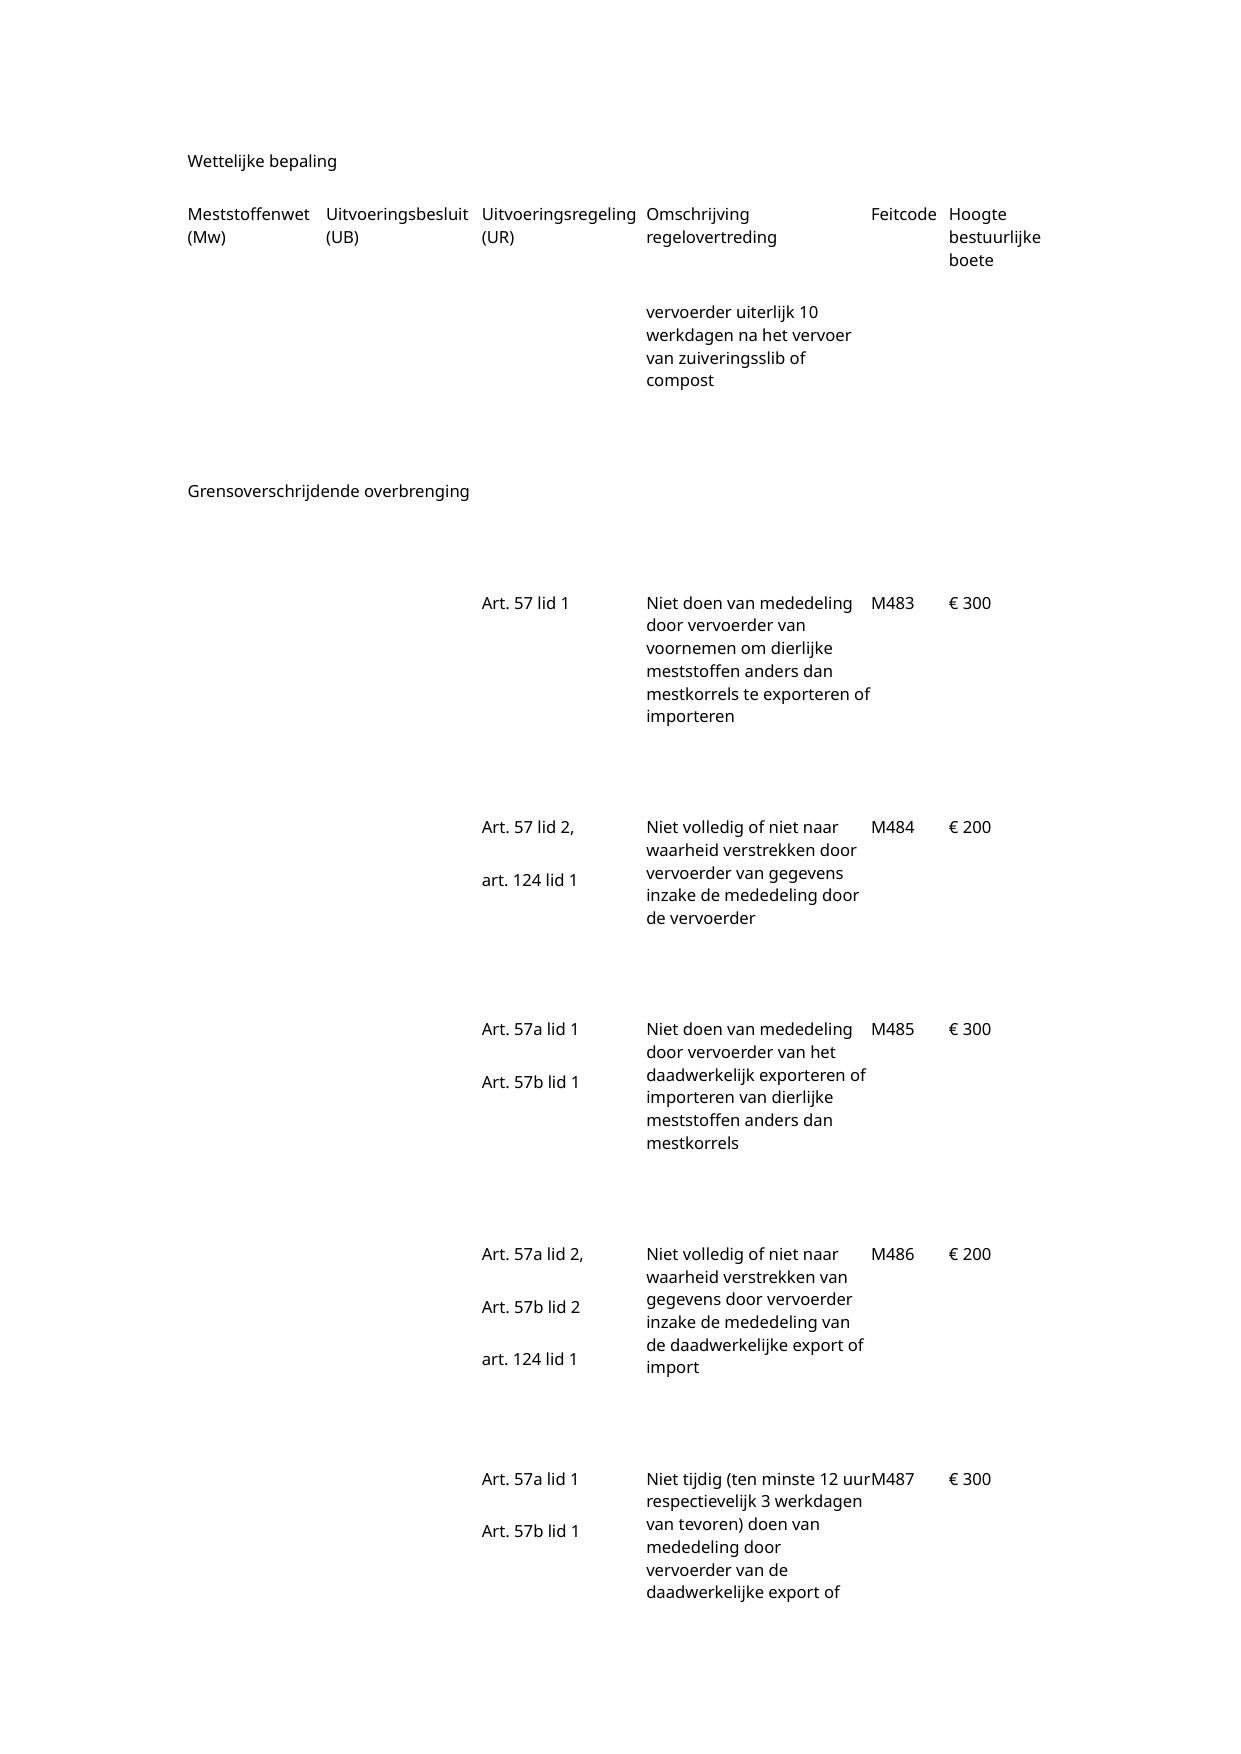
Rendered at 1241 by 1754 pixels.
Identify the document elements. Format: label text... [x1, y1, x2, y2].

table_cell € 300 [949, 1018, 1053, 1184]
table_cell Uitvoeringsregeling (UR) [482, 203, 646, 301]
table_cell [482, 1409, 646, 1467]
table_cell M485 [871, 1018, 949, 1184]
table_cell [326, 1409, 482, 1467]
table_cell [871, 960, 949, 1018]
table_cell [646, 758, 871, 816]
table_cell [326, 1467, 482, 1603]
table_cell Art. 57a lid 2, Art. 57b lid 2 art. 124 lid 1 [482, 1243, 646, 1409]
table_cell [326, 422, 482, 480]
table_cell [646, 422, 871, 480]
table_cell Uitvoeringsbesluit (UB) [326, 203, 482, 301]
table_cell [646, 960, 871, 1018]
table_cell Niet volledig of niet naar waarheid verstrekken van gegevens door vervoerder inzake de mededeling van de daadwerkelijke export of import [646, 1243, 871, 1409]
table_cell € 300 [949, 591, 1053, 757]
table_cell M483 [871, 591, 949, 757]
table_cell [326, 1243, 482, 1409]
table_cell [326, 816, 482, 959]
table_cell Grensoverschrijdende overbrenging [188, 480, 1053, 533]
table_cell [188, 1018, 326, 1184]
table_cell Meststoffenwet (Mw) [188, 203, 326, 301]
table_cell [326, 591, 482, 757]
table_cell [646, 1184, 871, 1243]
table_cell [482, 758, 646, 816]
table_cell [188, 533, 1053, 591]
table_cell € 300 [949, 1467, 1053, 1603]
table_cell [188, 758, 326, 816]
table_cell M484 [871, 816, 949, 959]
table_cell [871, 758, 949, 816]
table_cell M487 [871, 1467, 949, 1603]
table_cell [871, 422, 949, 480]
table_cell € 200 [949, 816, 1053, 959]
table_cell [188, 960, 326, 1018]
table_cell [188, 591, 326, 757]
table_header Wettelijke bepaling [188, 150, 1053, 203]
table_cell Feitcode [871, 203, 949, 301]
table_cell [871, 1409, 949, 1467]
table_cell Niet volledig of niet naar waarheid verstrekken door vervoerder van gegevens inzake de mededeling door de vervoerder [646, 816, 871, 959]
table_cell Omschrijving regelovertreding [646, 203, 871, 301]
table_cell [326, 960, 482, 1018]
table_cell [326, 1184, 482, 1243]
table_cell [188, 1467, 326, 1603]
table_cell [871, 301, 949, 422]
table_cell [949, 422, 1053, 480]
table_cell [188, 1243, 326, 1409]
table_cell [871, 1184, 949, 1243]
table_cell [188, 1409, 326, 1467]
table_cell [949, 1184, 1053, 1243]
table_cell [482, 960, 646, 1018]
table_cell [482, 301, 646, 422]
table_cell Art. 57a lid 1 Art. 57b lid 1 [482, 1018, 646, 1184]
table_cell Niet tijdig (ten minste 12 uur respectievelijk 3 werkdagen van tevoren) doen van mededeling door vervoerder van de daadwerkelijke export of [646, 1467, 871, 1603]
table_cell [326, 758, 482, 816]
table_cell [482, 422, 646, 480]
table_cell [949, 960, 1053, 1018]
table_cell [188, 816, 326, 959]
table_cell Niet doen van mededeling door vervoerder van het daadwerkelijk exporteren of importeren van dierlijke meststoffen anders dan mestkorrels [646, 1018, 871, 1184]
table_cell M486 [871, 1243, 949, 1409]
table_cell [949, 1409, 1053, 1467]
table_cell Art. 57 lid 1 [482, 591, 646, 757]
table_cell Hoogte bestuurlijke boete [949, 203, 1053, 301]
table_cell € 200 [949, 1243, 1053, 1409]
table_cell Art. 57a lid 1 Art. 57b lid 1 [482, 1467, 646, 1603]
table_cell Niet doen van mededeling door vervoerder van voornemen om dierlijke meststoffen anders dan mestkorrels te exporteren of importeren [646, 591, 871, 757]
table_cell [949, 301, 1053, 422]
table_cell [482, 1184, 646, 1243]
table_cell [326, 1018, 482, 1184]
table_cell [188, 301, 326, 422]
table_cell [326, 301, 482, 422]
table_cell [949, 758, 1053, 816]
table_cell vervoerder uiterlijk 10 werkdagen na het vervoer van zuiveringsslib of compost [646, 301, 871, 422]
table_cell [188, 1184, 326, 1243]
table_cell [188, 422, 326, 480]
table_cell Art. 57 lid 2, art. 124 lid 1 [482, 816, 646, 959]
table_cell [646, 1409, 871, 1467]
